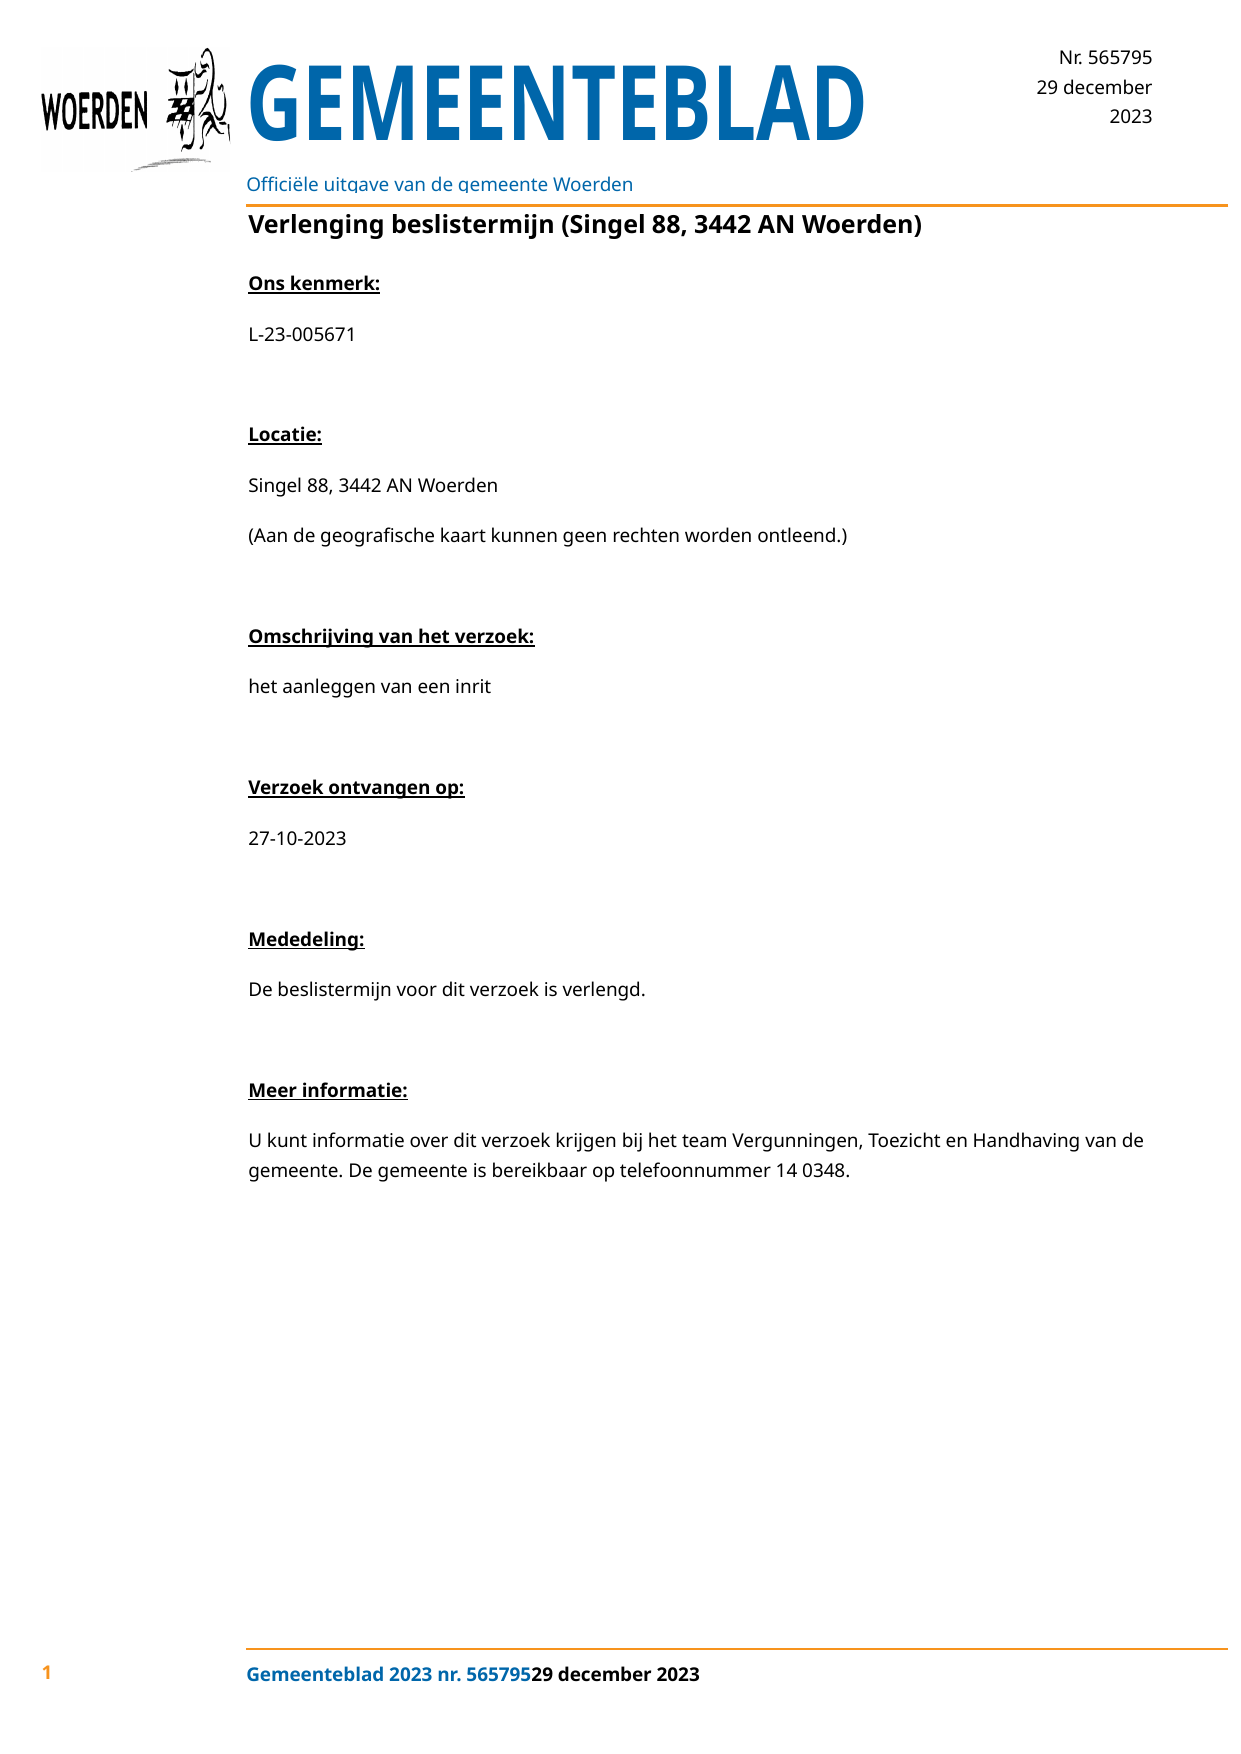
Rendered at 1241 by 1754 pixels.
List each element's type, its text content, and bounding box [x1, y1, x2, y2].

text L-23-005671 [248, 321, 1152, 346]
text Mededeling: [248, 926, 1152, 951]
text Locatie: [248, 422, 1152, 447]
text 27-10-2023 [248, 825, 1152, 851]
text Verlenging beslistermijn (Singel 88, 3442 AN Woerden) [248, 207, 1152, 241]
picture [41, 47, 231, 172]
text het aanleggen van een inrit [248, 674, 1152, 699]
text Ons kenmerk: [248, 270, 1152, 296]
text Omschrijving van het verzoek: [248, 623, 1152, 649]
text De beslistermijn voor dit verzoek is verlengd. [248, 976, 1152, 1002]
text Meer informatie: [248, 1077, 1152, 1103]
text (Aan de geografische kaart kunnen geen rechten worden ontleend.) [248, 522, 1152, 548]
text Singel 88, 3442 AN Woerden [248, 472, 1152, 498]
text Verzoek ontvangen op: [248, 774, 1152, 800]
text U kunt informatie over dit verzoek krijgen bij het team Vergunningen, Toezicht en Handhaving van de gemeente. De gemeente is bereikbaar op telefoonnummer 14 0348. [248, 1127, 1152, 1183]
